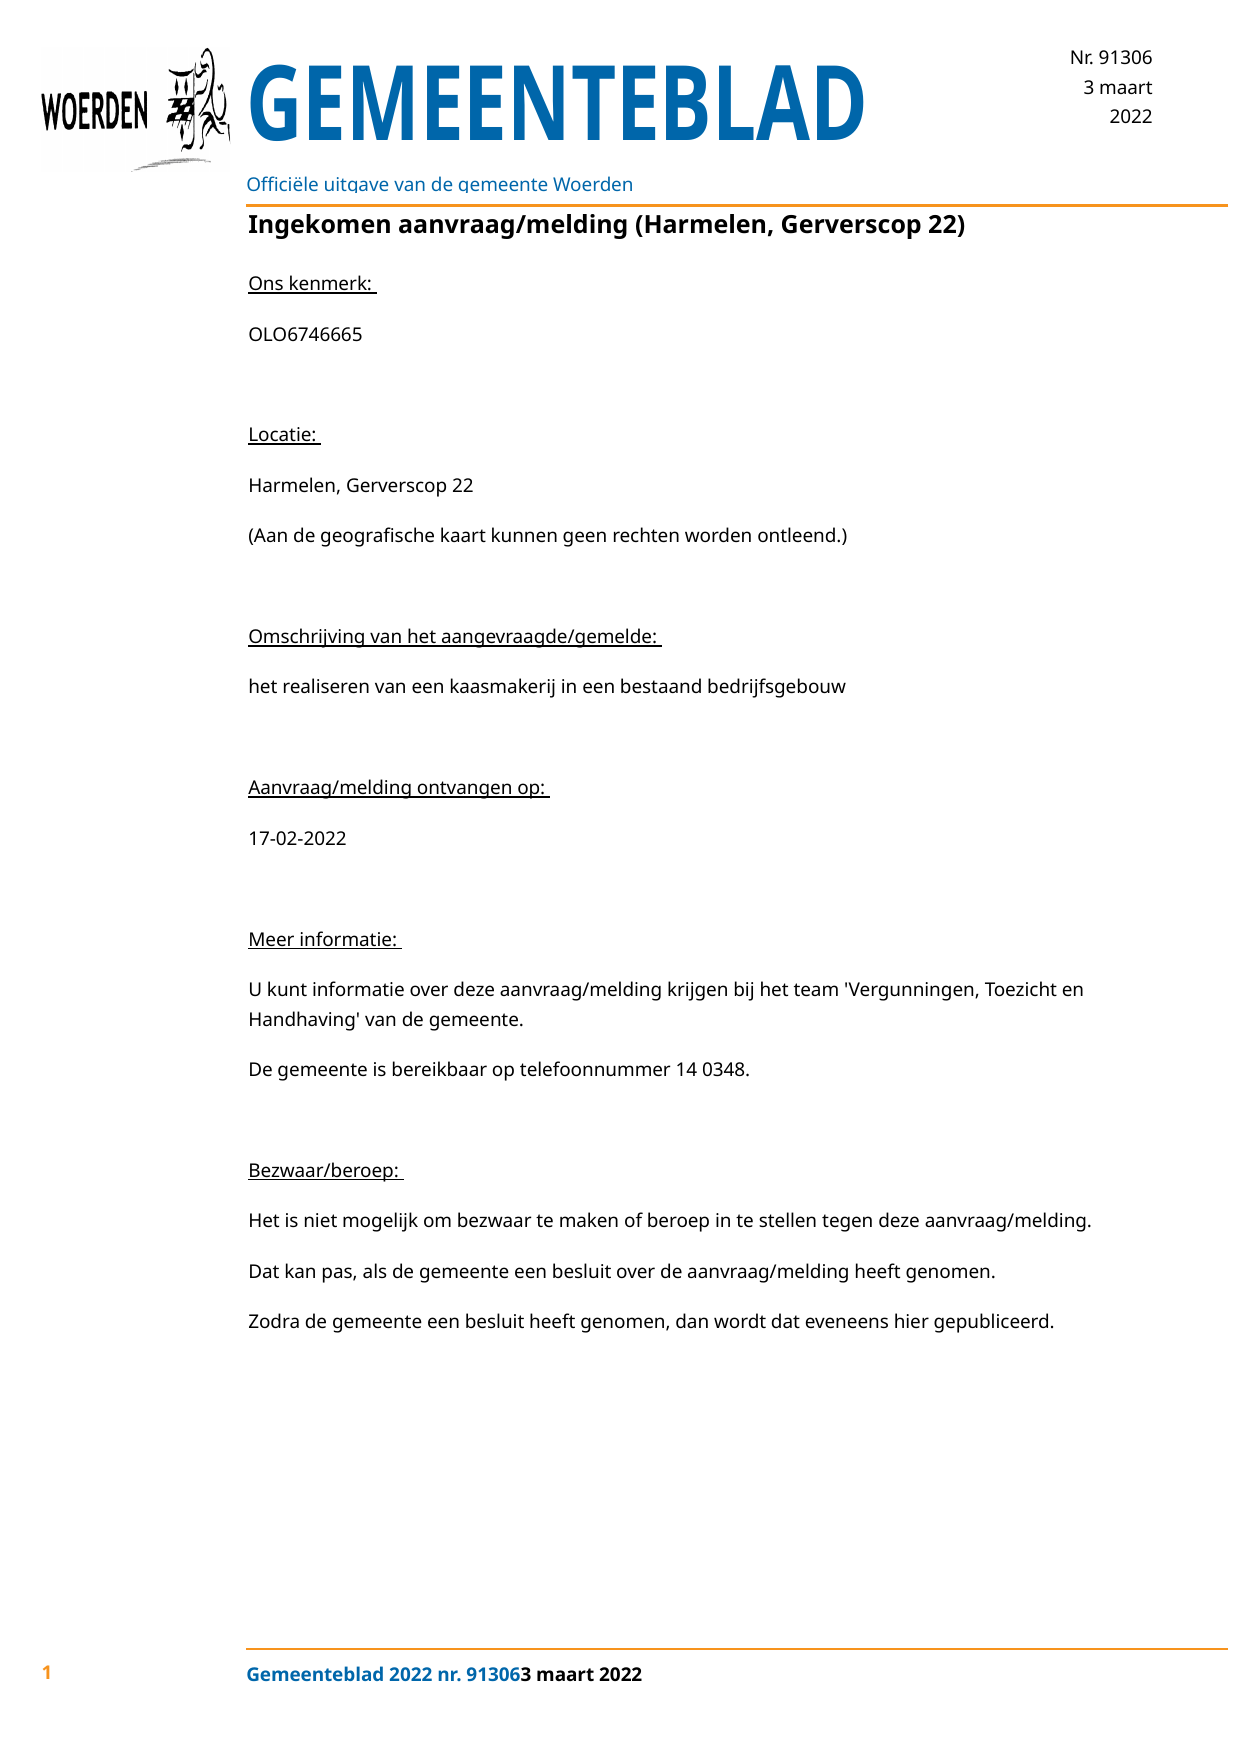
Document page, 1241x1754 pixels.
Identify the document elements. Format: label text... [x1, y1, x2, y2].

picture [41, 47, 231, 172]
text Meer informatie: [248, 926, 1152, 951]
text 17-02-2022 [248, 825, 1152, 851]
text OLO6746665 [248, 321, 1152, 346]
text Aanvraag/melding ontvangen op: [248, 774, 1152, 800]
text Bezwaar/beroep: [248, 1157, 1152, 1183]
text De gemeente is bereikbaar op telefoonnummer 14 0348. [248, 1056, 1152, 1082]
text Ingekomen aanvraag/melding (Harmelen, Gerverscop 22) [248, 207, 1152, 241]
text Locatie: [248, 422, 1152, 447]
text Zodra de gemeente een besluit heeft genomen, dan wordt dat eveneens hier gepubliceerd. [248, 1308, 1152, 1334]
text (Aan de geografische kaart kunnen geen rechten worden ontleend.) [248, 522, 1152, 548]
text Dat kan pas, als de gemeente een besluit over de aanvraag/melding heeft genomen. [248, 1258, 1152, 1283]
text Omschrijving van het aangevraagde/gemelde: [248, 623, 1152, 649]
text Ons kenmerk: [248, 270, 1152, 296]
text Harmelen, Gerverscop 22 [248, 472, 1152, 498]
text het realiseren van een kaasmakerij in een bestaand bedrijfsgebouw [248, 674, 1152, 699]
text U kunt informatie over deze aanvraag/melding krijgen bij het team 'Vergunningen, Toezicht en Handhaving' van de gemeente. [248, 976, 1152, 1031]
text Het is niet mogelijk om bezwaar te maken of beroep in te stellen tegen deze aanvraag/melding. [248, 1207, 1152, 1233]
